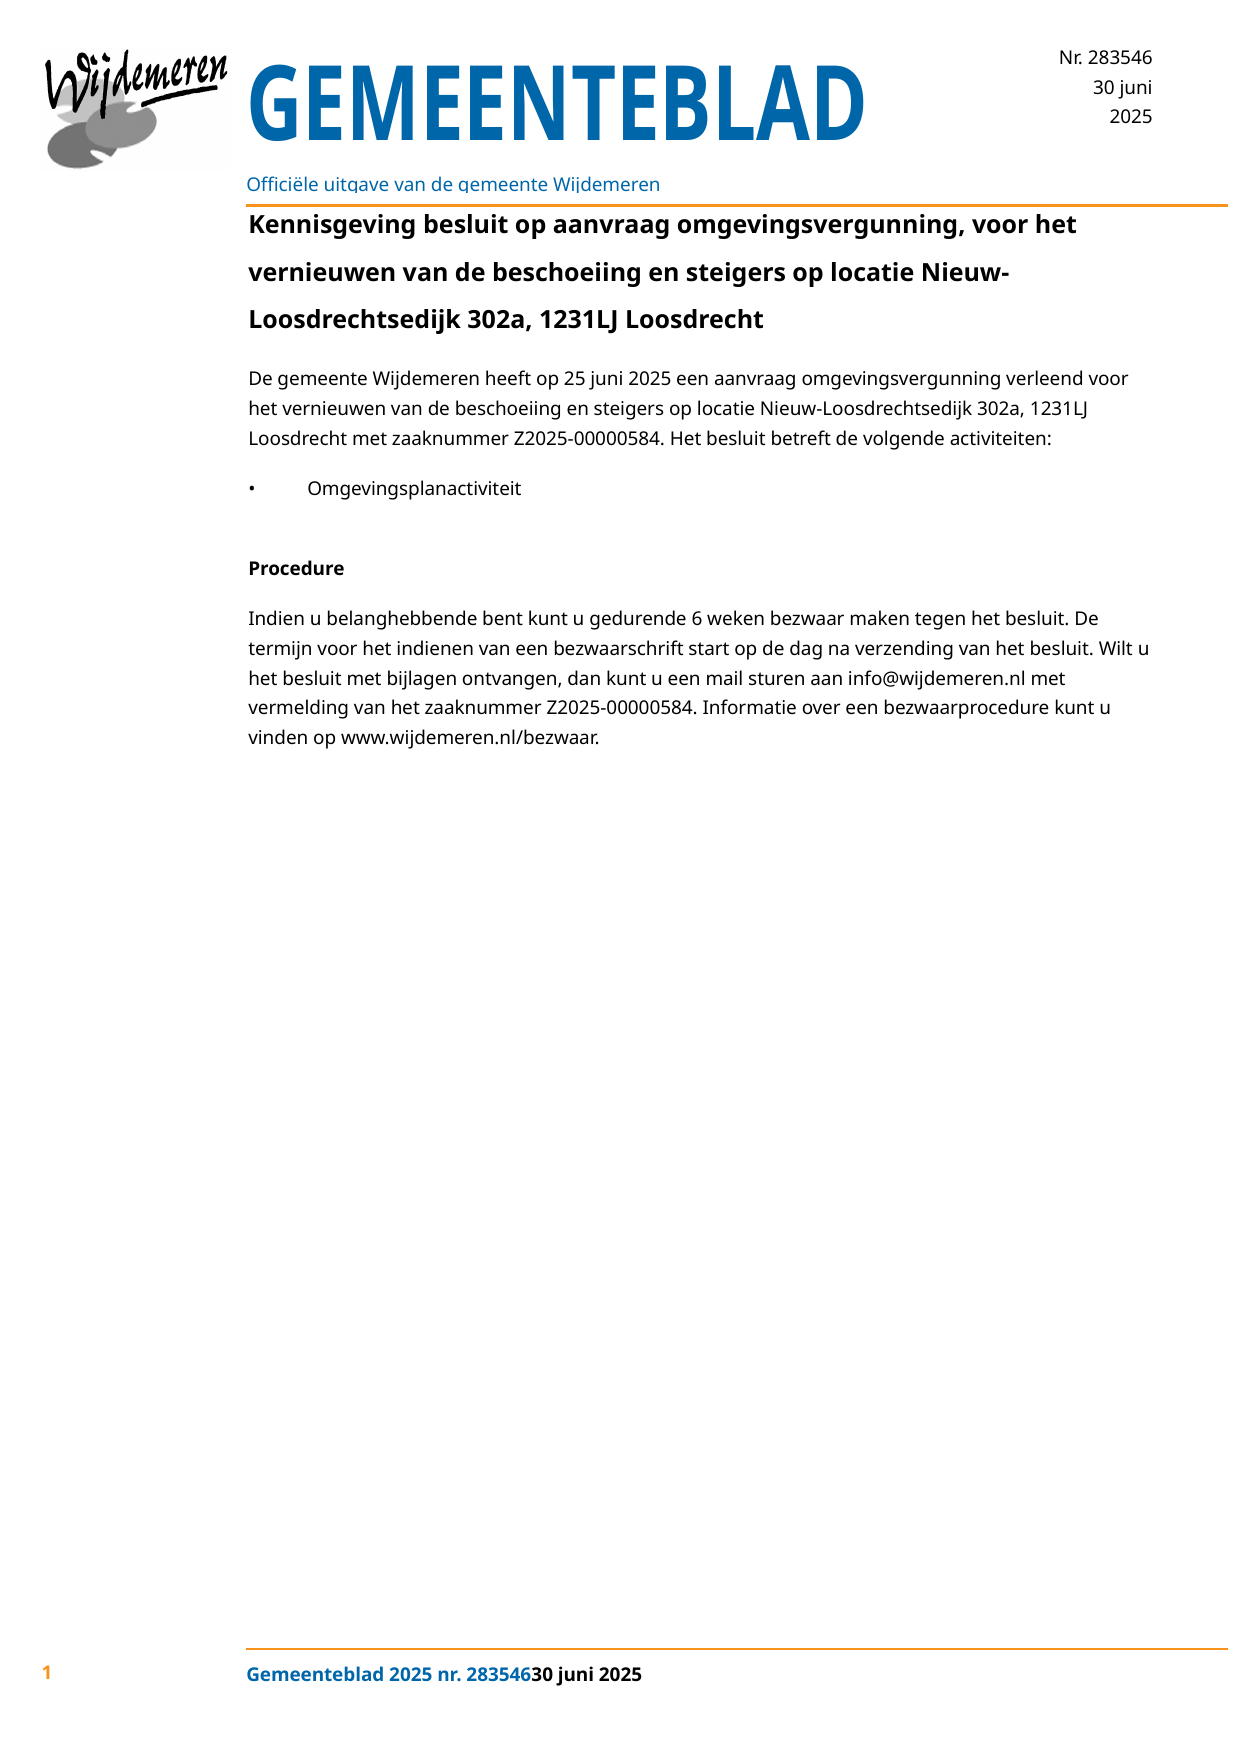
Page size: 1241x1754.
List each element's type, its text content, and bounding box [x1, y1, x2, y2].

picture [41, 47, 231, 172]
text De gemeente Wijdemeren heeft op 25 juni 2025 een aanvraag omgevingsvergunning verleend voor het vernieuwen van de beschoeiing en steigers op locatie Nieuw-Loosdrechtsedijk 302a, 1231LJ Loosdrecht met zaaknummer Z2025-00000584. Het besluit betreft de volgende activiteiten: [248, 366, 1152, 450]
text Kennisgeving besluit op aanvraag omgevingsvergunning, voor het vernieuwen van de beschoeiing en steigers op locatie Nieuw-Loosdrechtsedijk 302a, 1231LJ Loosdrecht [248, 207, 1152, 336]
list Omgevingsplanactiviteit [248, 475, 1152, 501]
text Indien u belanghebbende bent kunt u gedurende 6 weken bezwaar maken tegen het besluit. De termijn voor het indienen van een bezwaarschrift start op de dag na verzending van het besluit. Wilt u het besluit met bijlagen ontvangen, dan kunt u een mail sturen aan info@wijdemeren.nl met vermelding van het zaaknummer Z2025-00000584. Informatie over een bezwaarprocedure kunt u vinden op www.wijdemeren.nl/bezwaar. [248, 606, 1152, 749]
text Procedure [248, 555, 1152, 581]
